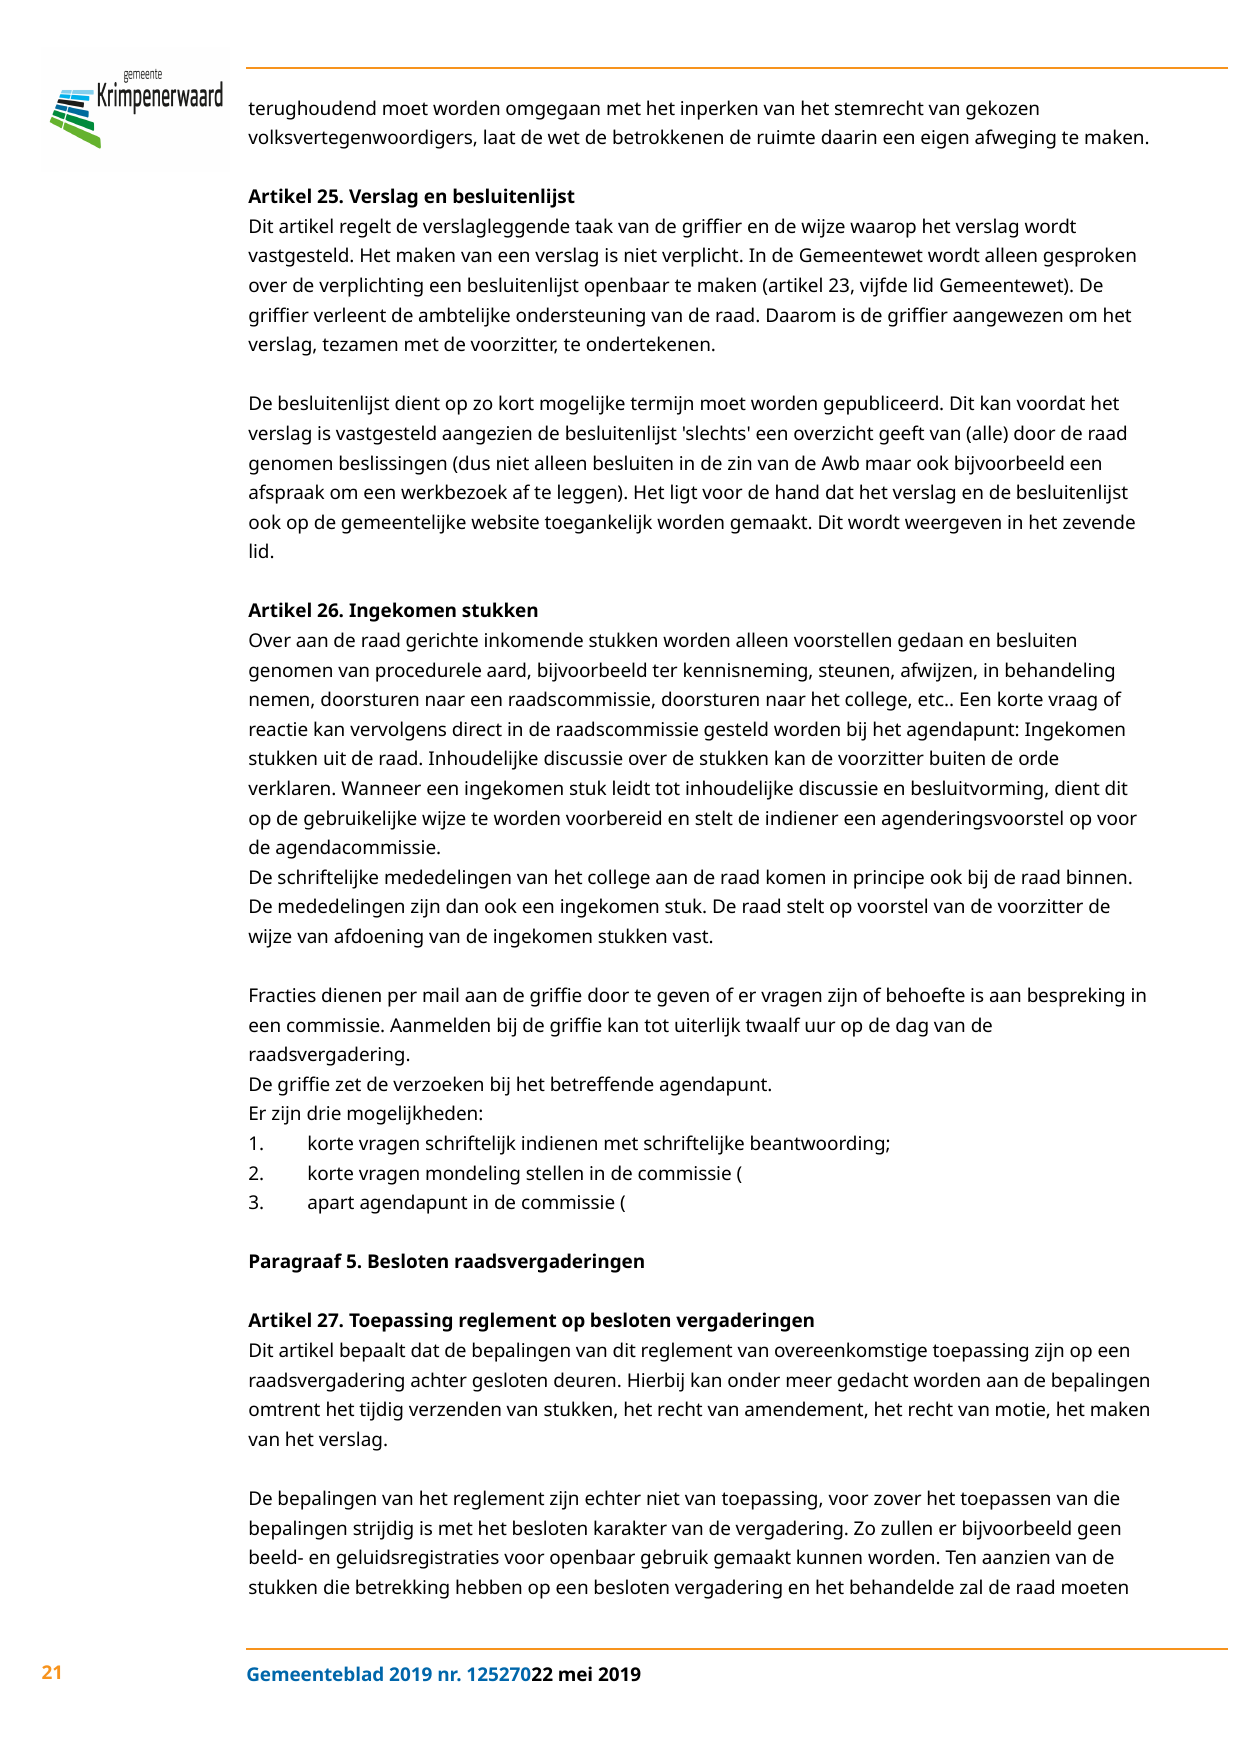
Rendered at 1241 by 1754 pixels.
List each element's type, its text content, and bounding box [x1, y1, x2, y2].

list korte vragen mondeling stellen in de commissie ( [248, 1160, 1152, 1186]
text Fracties dienen per mail aan de griffie door te geven of er vragen zijn of behoefte is aan bespreking in een commissie. Aanmelden bij de griffie kan tot uiterlijk twaalf uur op de dag van de raadsvergadering. [248, 982, 1152, 1067]
text Artikel 27. Toepassing reglement op besloten vergaderingen [248, 1308, 1152, 1333]
text Er zijn drie mogelijkheden: [248, 1101, 1152, 1126]
text Paragraaf 5. Besloten raadsvergaderingen [248, 1248, 1152, 1274]
text De besluitenlijst dient op zo kort mogelijke termijn moet worden gepubliceerd. Dit kan voordat het verslag is vastgesteld aangezien de besluitenlijst 'slechts' een overzicht geeft van (alle) door de raad genomen beslissingen (dus niet alleen besluiten in de zin van de Awb maar ook bijvoorbeeld een afspraak om een werkbezoek af te leggen). Het ligt voor de hand dat het verslag en de besluitenlijst ook op de gemeentelijke website toegankelijk worden gemaakt. Dit wordt weergeven in het zevende lid. [248, 391, 1152, 564]
list apart agendapunt in de commissie ( [248, 1189, 1152, 1215]
list korte vragen schriftelijk indienen met schriftelijke beantwoording; [248, 1130, 1152, 1156]
text Over aan de raad gerichte inkomende stukken worden alleen voorstellen gedaan en besluiten genomen van procedurele aard, bijvoorbeeld ter kennisneming, steunen, afwijzen, in behandeling nemen, doorsturen naar een raadscommissie, doorsturen naar het college, etc.. Een korte vraag of reactie kan vervolgens direct in de raadscommissie gesteld worden bij het agendapunt: Ingekomen stukken uit de raad. Inhoudelijke discussie over de stukken kan de voorzitter buiten de orde verklaren. Wanneer een ingekomen stuk leidt tot inhoudelijke discussie en besluitvorming, dient dit op de gebruikelijke wijze te worden voorbereid en stelt de indiener een agenderingsvoorstel op voor de agendacommissie. [248, 627, 1152, 860]
text Artikel 26. Ingekomen stukken [248, 598, 1152, 623]
text Dit artikel regelt de verslagleggende taak van de griffier en de wijze waarop het verslag wordt vastgesteld. Het maken van een verslag is niet verplicht. In de Gemeentewet wordt alleen gesproken over de verplichting een besluitenlijst openbaar te maken (artikel 23, vijfde lid Gemeentewet). De griffier verleent de ambtelijke ondersteuning van de raad. Daarom is de griffier aangewezen om het verslag, tezamen met de voorzitter, te ondertekenen. [248, 213, 1152, 357]
text terughoudend moet worden omgegaan met het inperken van het stemrecht van gekozen volksvertegenwoordigers, laat de wet de betrokkenen de ruimte daarin een eigen afweging te maken. [248, 95, 1152, 150]
picture [41, 47, 231, 172]
text De bepalingen van het reglement zijn echter niet van toepassing, voor zover het toepassen van die bepalingen strijdig is met het besloten karakter van de vergadering. Zo zullen er bijvoorbeeld geen beeld- en geluidsregistraties voor openbaar gebruik gemaakt kunnen worden. Ten aanzien van de stukken die betrekking hebben op een besloten vergadering en het behandelde zal de raad moeten [248, 1485, 1152, 1600]
text De schriftelijke mededelingen van het college aan de raad komen in principe ook bij de raad binnen. De mededelingen zijn dan ook een ingekomen stuk. De raad stelt op voorstel van de voorzitter de wijze van afdoening van de ingekomen stukken vast. [248, 864, 1152, 949]
text De griffie zet de verzoeken bij het betreffende agendapunt. [248, 1071, 1152, 1097]
text Artikel 25. Verslag en besluitenlijst [248, 183, 1152, 209]
text Dit artikel bepaalt dat de bepalingen van dit reglement van overeenkomstige toepassing zijn op een raadsvergadering achter gesloten deuren. Hierbij kan onder meer gedacht worden aan de bepalingen omtrent het tijdig verzenden van stukken, het recht van amendement, het recht van motie, het maken van het verslag. [248, 1337, 1152, 1452]
